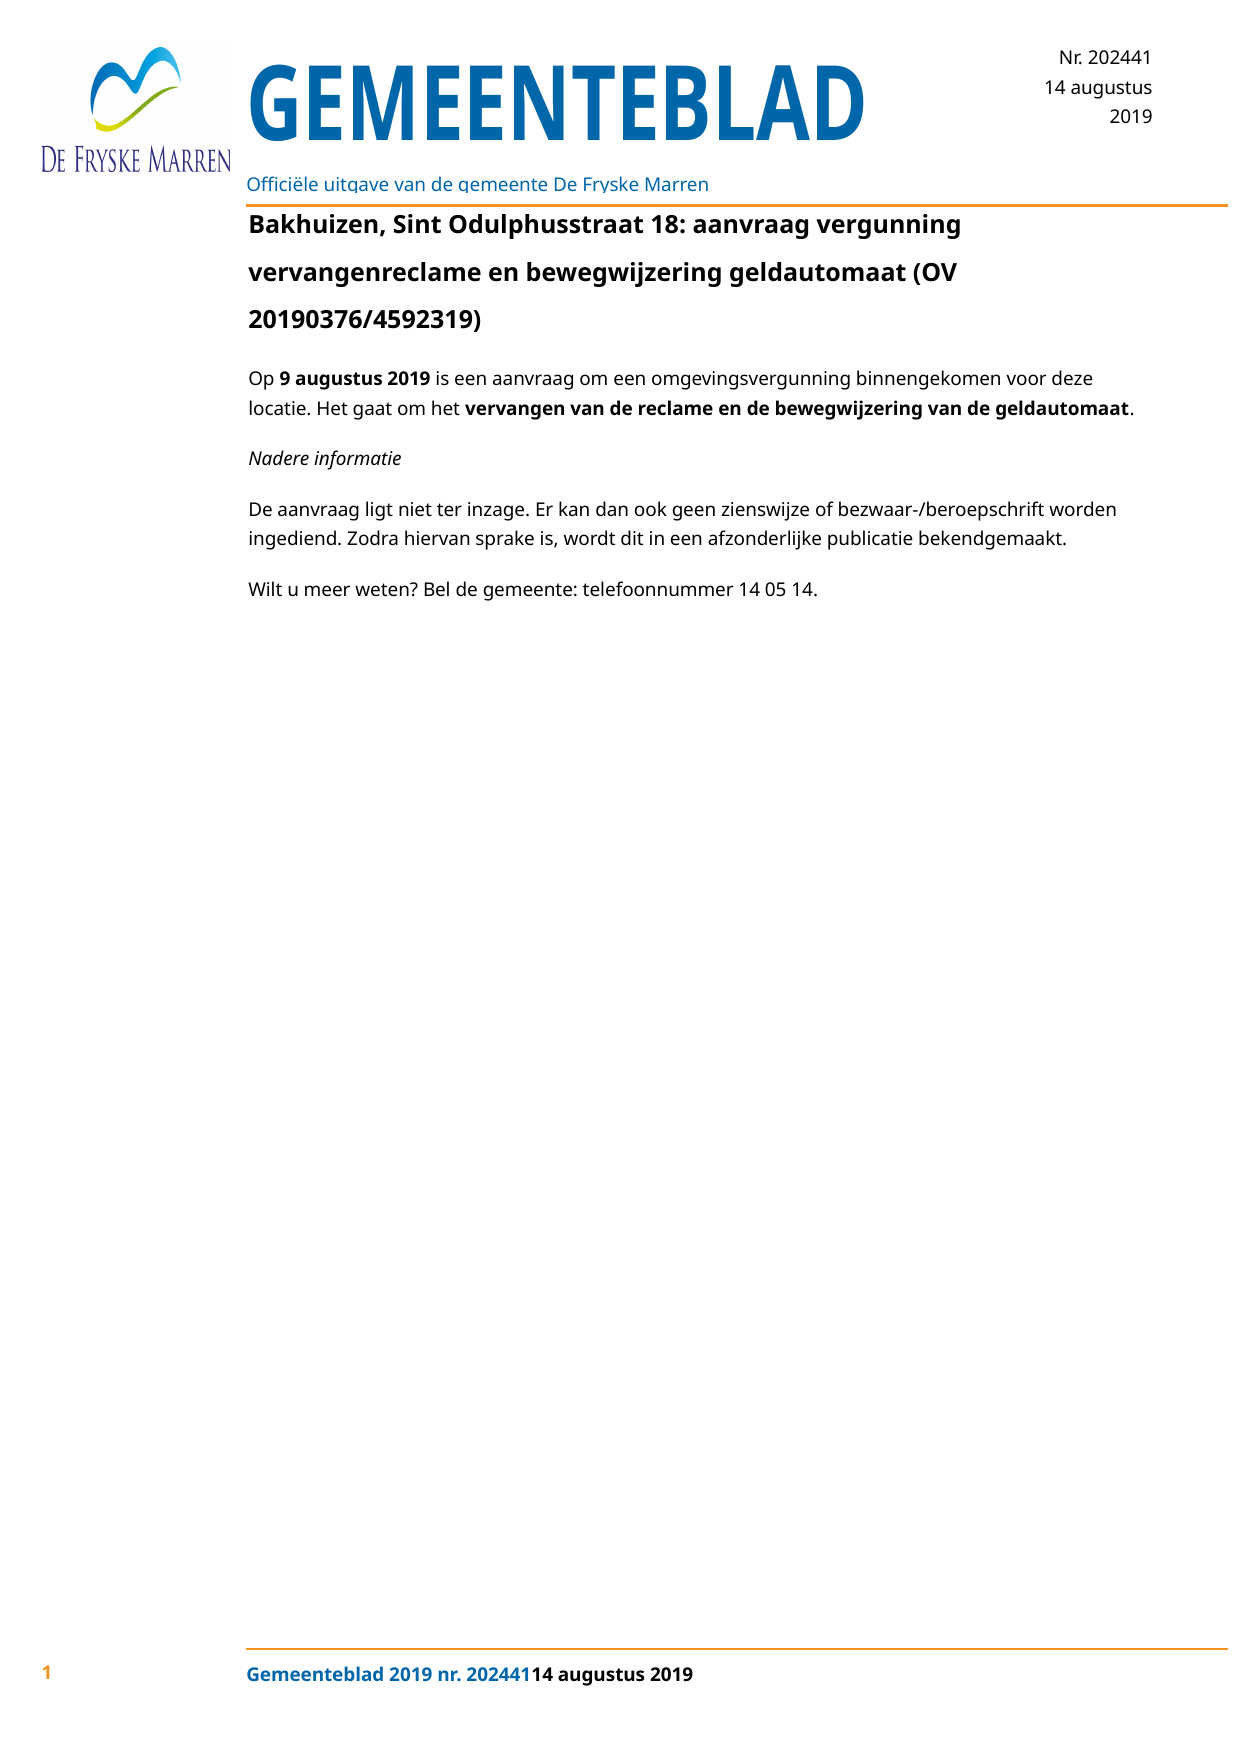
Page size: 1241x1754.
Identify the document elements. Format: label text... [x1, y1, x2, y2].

text Nadere informatie [248, 446, 1152, 471]
text Op 9 augustus 2019 is een aanvraag om een omgevingsvergunning binnengekomen voor deze locatie. Het gaat om het vervangen van de reclame en de bewegwijzering van de geldautomaat. [248, 366, 1152, 421]
text Bakhuizen, Sint Odulphusstraat 18: aanvraag vergunning vervangenreclame en bewegwijzering geldautomaat (OV 20190376/4592319) [248, 207, 1152, 336]
text Wilt u meer weten? Bel de gemeente: telefoonnummer 14 05 14. [248, 576, 1152, 602]
text De aanvraag ligt niet ter inzage. Er kan dan ook geen zienswijze of bezwaar-/beroepschrift worden ingediend. Zodra hiervan sprake is, wordt dit in een afzonderlijke publicatie bekendgemaakt. [248, 496, 1152, 551]
picture [41, 47, 231, 172]
